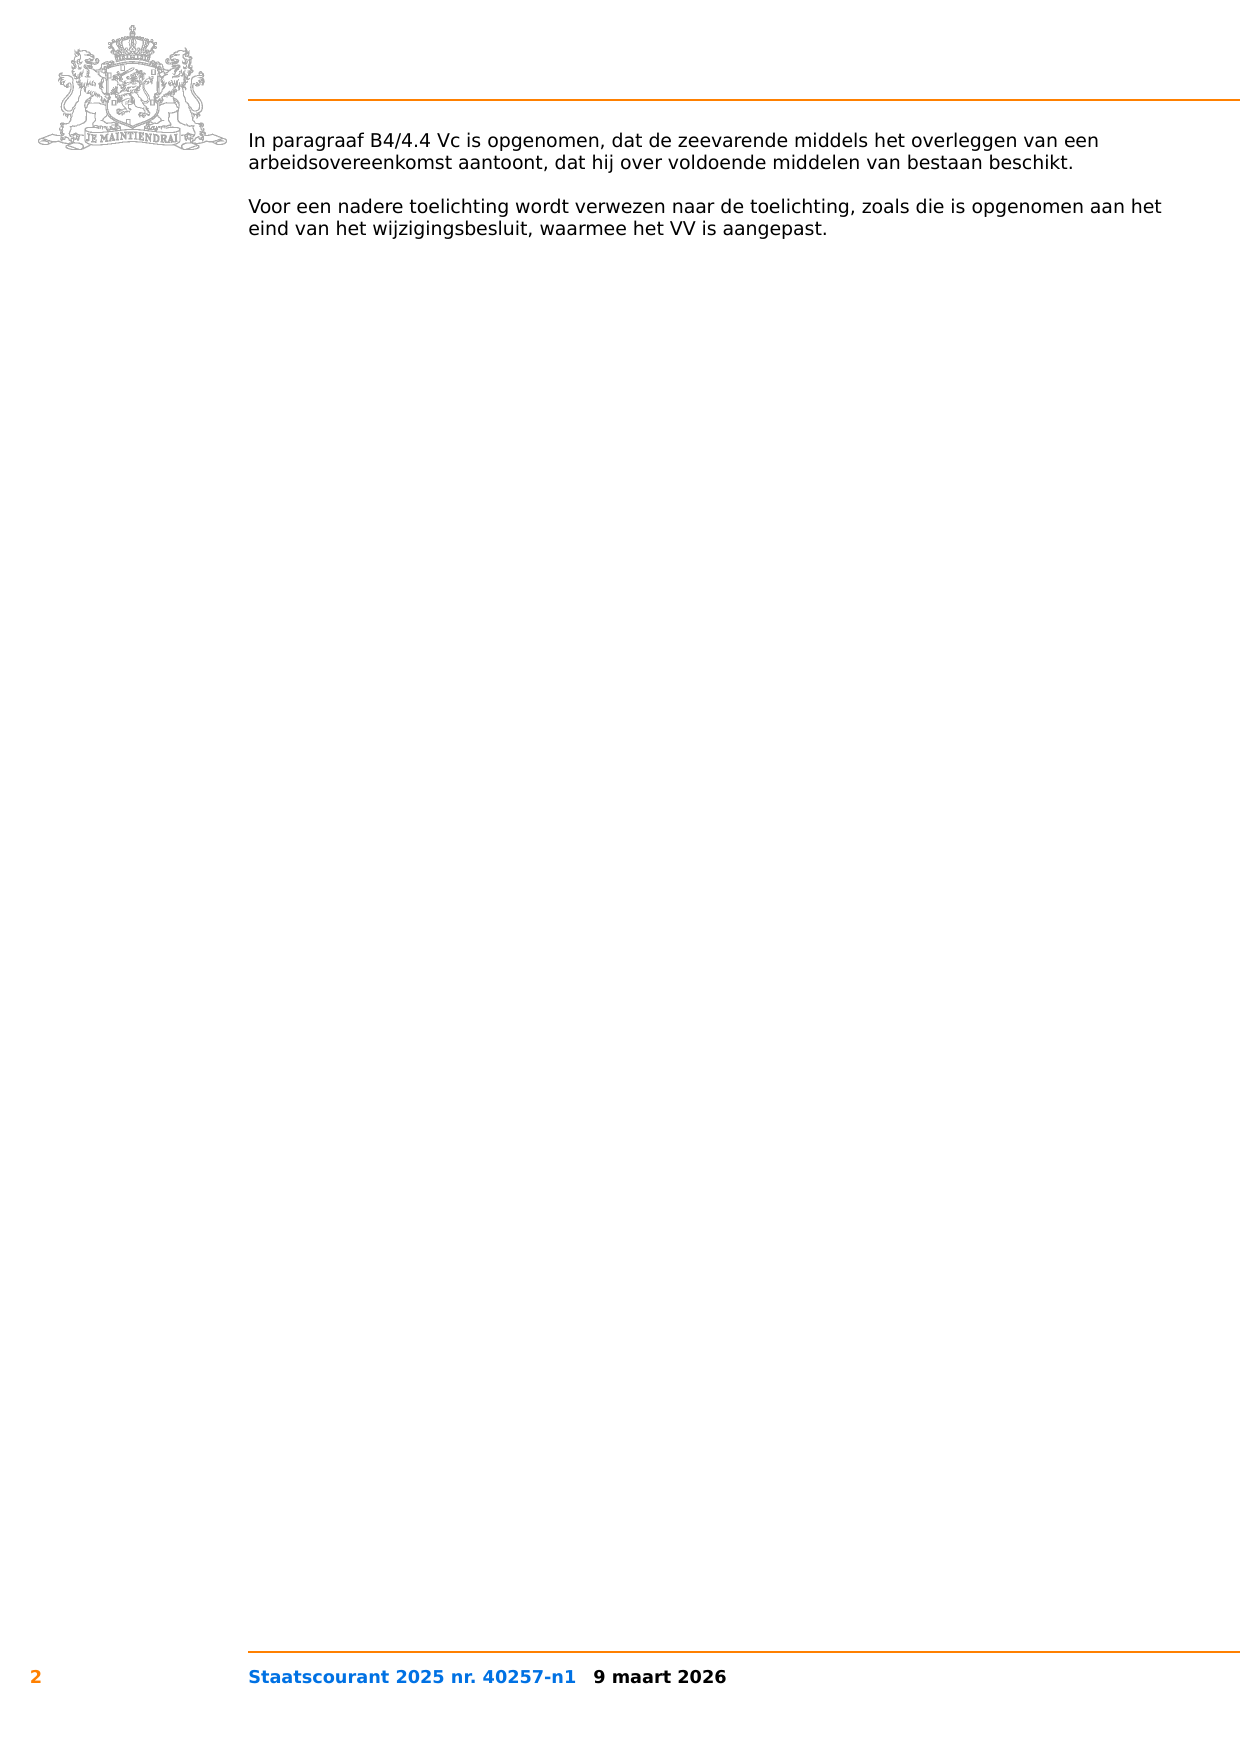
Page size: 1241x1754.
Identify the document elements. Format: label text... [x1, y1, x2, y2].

text Voor een nadere toelichting wordt verwezen naar de toelichting, zoals die is opgenomen aan het eind van het wijzigingsbesluit, waarmee het VV is aangepast. [248, 196, 1163, 240]
picture [38, 25, 227, 150]
text In paragraaf B4/4.4 Vc is opgenomen, dat de zeevarende middels het overleggen van een arbeidsovereenkomst aantoont, dat hij over voldoende middelen van bestaan beschikt. [248, 130, 1163, 174]
